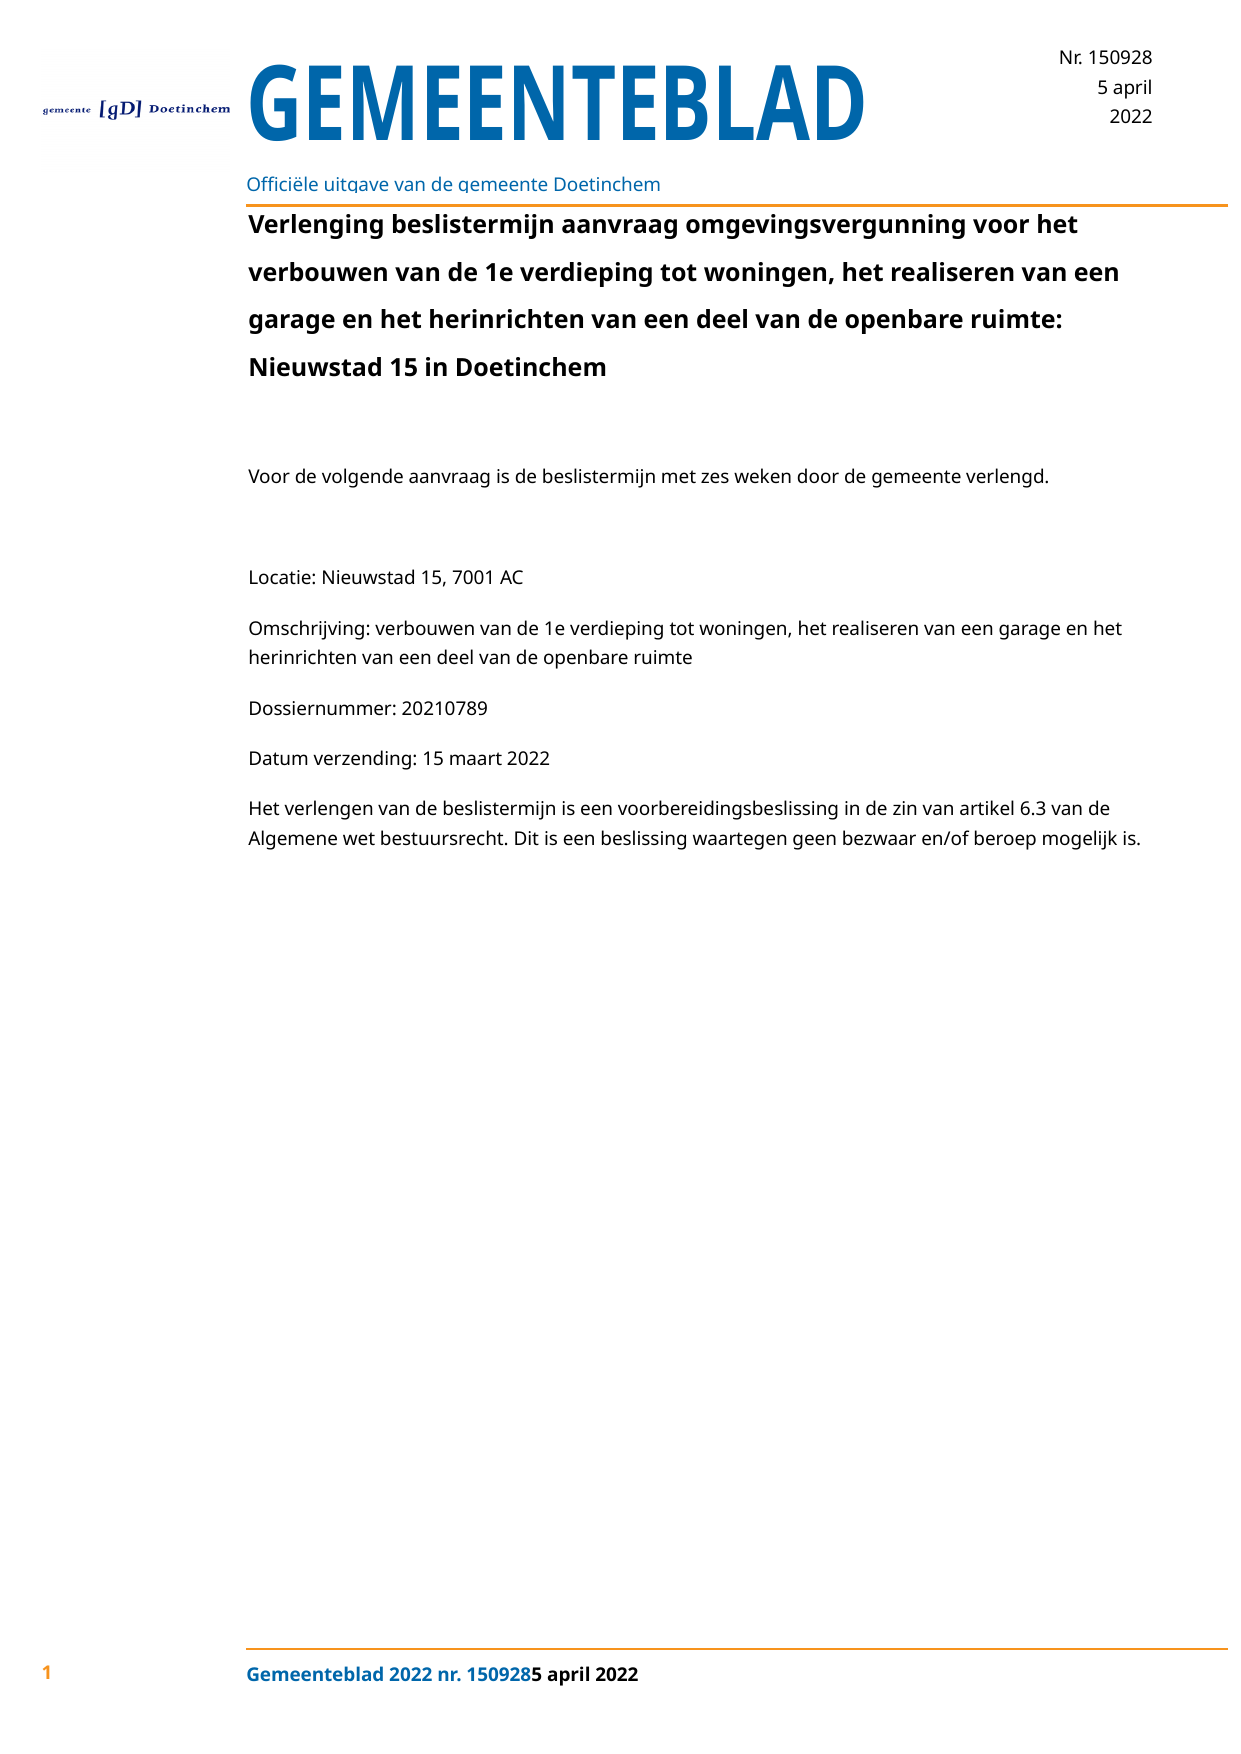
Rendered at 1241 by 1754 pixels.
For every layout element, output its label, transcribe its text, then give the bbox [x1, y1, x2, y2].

text Omschrijving: verbouwen van de 1e verdieping tot woningen, het realiseren van een garage en het herinrichten van een deel van de openbare ruimte [248, 615, 1152, 670]
text Locatie: Nieuwstad 15, 7001 AC [248, 564, 1152, 590]
text Voor de volgende aanvraag is de beslistermijn met zes weken door de gemeente verlengd. [248, 463, 1152, 489]
text Dossiernummer: 20210789 [248, 695, 1152, 721]
text Verlenging beslistermijn aanvraag omgevingsvergunning voor het verbouwen van de 1e verdieping tot woningen, het realiseren van een garage en het herinrichten van een deel van de openbare ruimte: Nieuwstad 15 in Doetinchem [248, 207, 1152, 384]
picture [41, 47, 231, 172]
text Datum verzending: 15 maart 2022 [248, 745, 1152, 771]
text Het verlengen van de beslistermijn is een voorbereidingsbeslissing in de zin van artikel 6.3 van de Algemene wet bestuursrecht. Dit is een beslissing waartegen geen bezwaar en/of beroep mogelijk is. [248, 796, 1152, 851]
